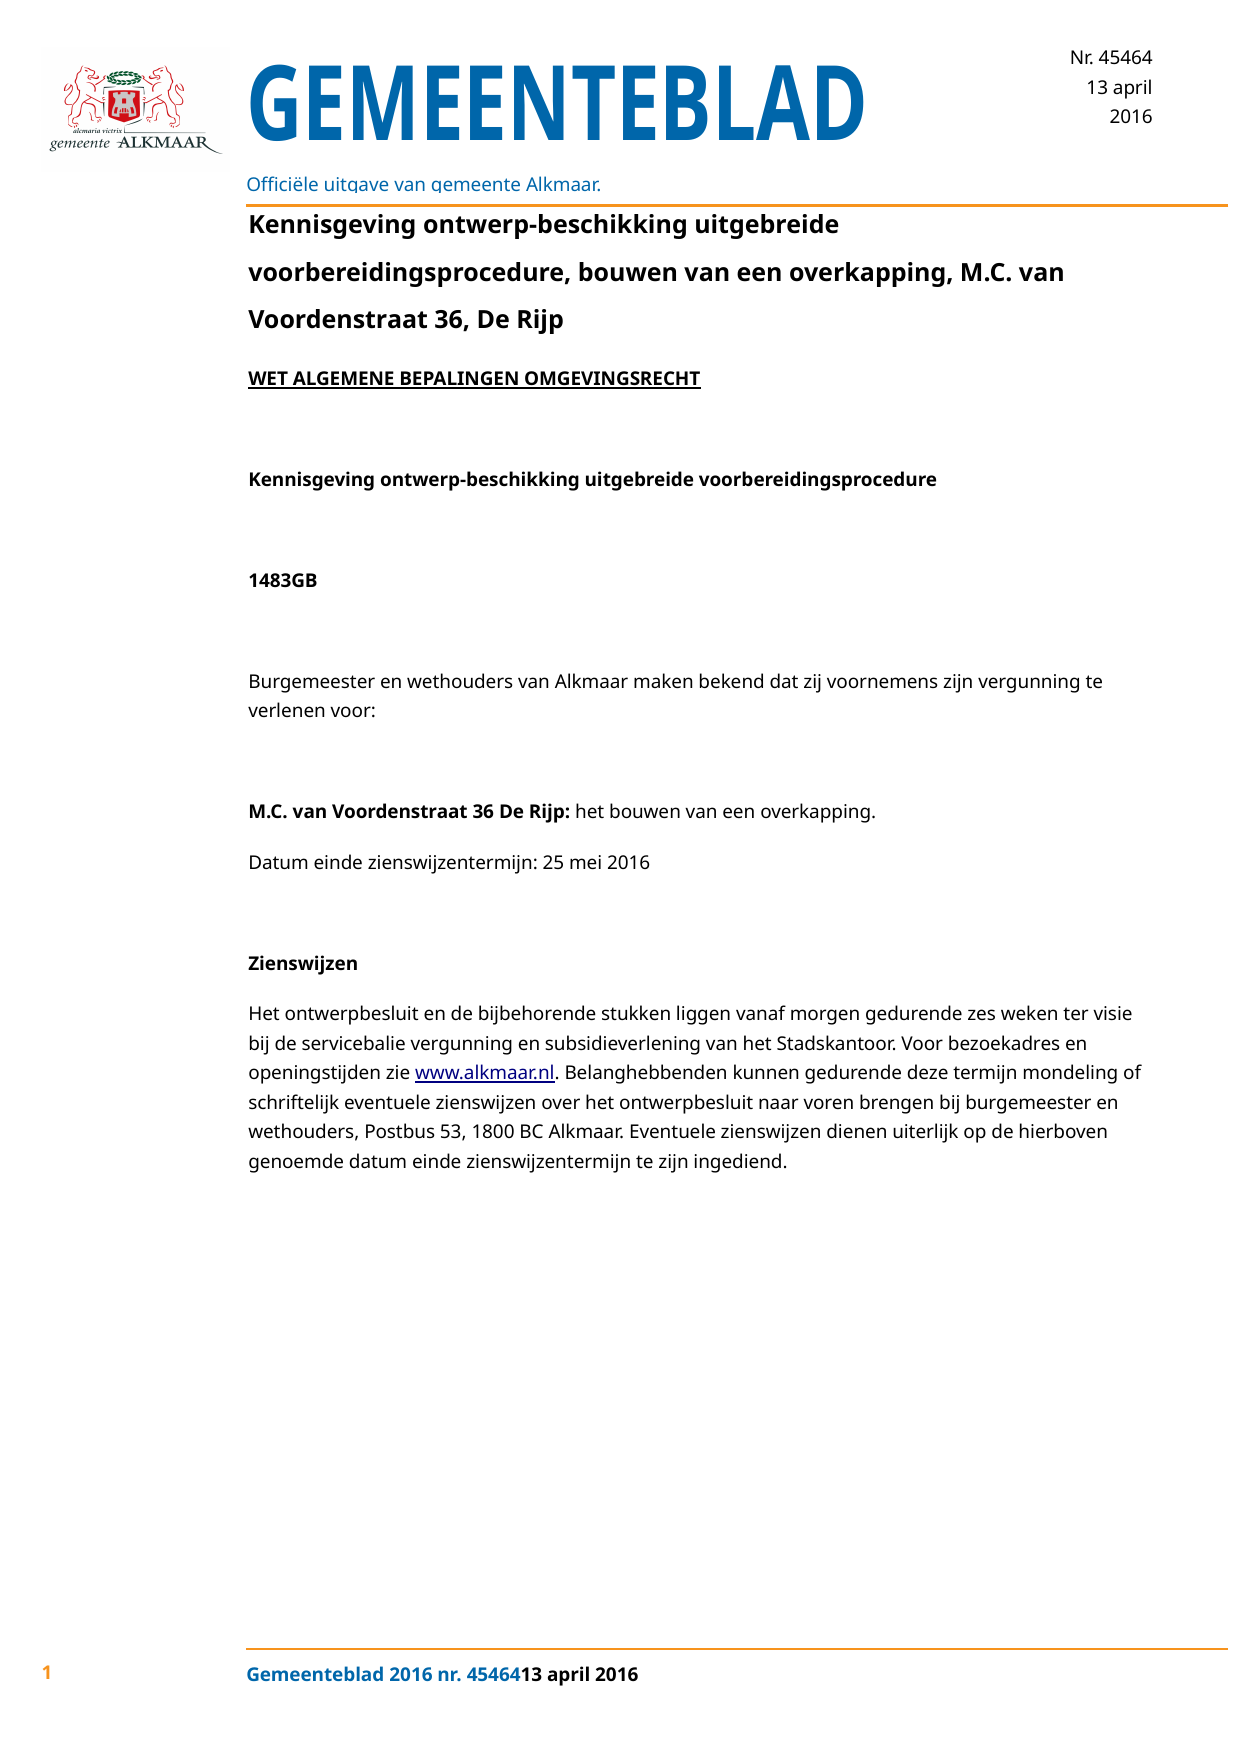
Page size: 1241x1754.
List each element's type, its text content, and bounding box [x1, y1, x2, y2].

text Zienswijzen [248, 950, 1152, 975]
text Kennisgeving ontwerp-beschikking uitgebreide voorbereidingsprocedure [248, 466, 1152, 492]
text Het ontwerpbesluit en de bijbehorende stukken liggen vanaf morgen gedurende zes weken ter visie bij de servicebalie vergunning en subsidieverlening van het Stadskantoor. Voor bezoekadres en openingstijden zie www.alkmaar.nl. Belanghebbenden kunnen gedurende deze termijn mondeling of schriftelijk eventuele zienswijzen over het ontwerpbesluit naar voren brengen bij burgemeester en wethouders, Postbus 53, 1800 BC Alk­maar. Eventuele zienswijzen dienen uiterlijk op de hierboven genoemde datum einde zienswijzentermijn te zijn ingediend. [248, 1000, 1152, 1174]
text WET ALGEMENE BEPALINGEN OMGEVINGSRECHT [248, 366, 1152, 391]
text M.C. van Voordenstraat 36 De Rijp: het bouwen van een overkapping. [248, 798, 1152, 824]
text 1483GB [248, 567, 1152, 593]
picture [41, 47, 231, 172]
text Datum einde zienswijzentermijn: 25 mei 2016 [248, 849, 1152, 874]
text Kennisgeving ontwerp-beschikking uitgebreide voorbereidingsprocedure, bouwen van een overkapping, M.C. van Voordenstraat 36, De Rijp [248, 207, 1152, 336]
text Burgemeester en wethouders van Alkmaar maken bekend dat zij voornemens zijn vergunning te verlenen voor: [248, 668, 1152, 723]
